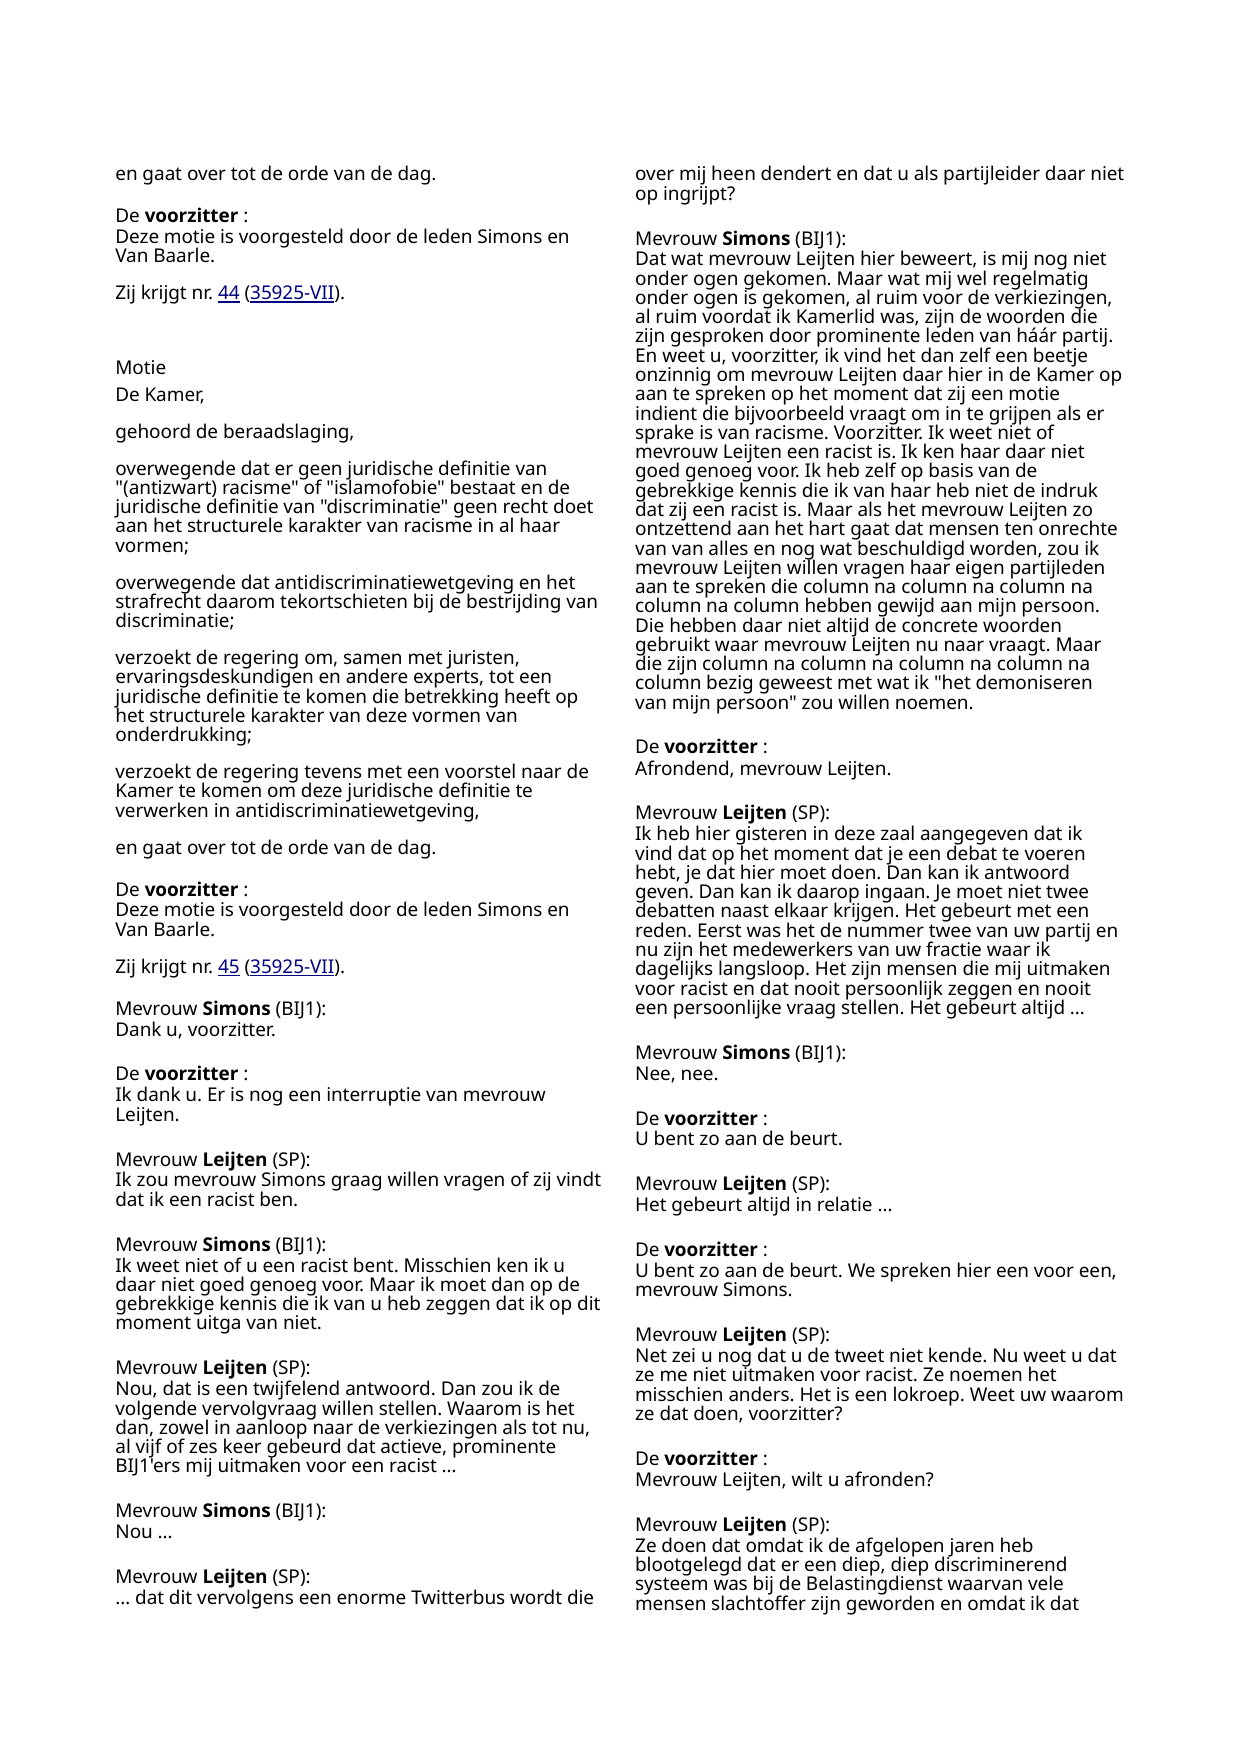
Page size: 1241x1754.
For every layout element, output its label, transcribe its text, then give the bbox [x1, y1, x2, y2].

text verzoekt de regering om, samen met juristen, ervaringsdeskundigen en andere experts, tot een juridische definitie te komen die betrekking heeft op het structurele karakter van deze vormen van onderdrukking; [115, 649, 605, 746]
text overwegende dat antidiscriminatiewetgeving en het strafrecht daarom tekortschieten bij de bestrijding van discriminatie; [115, 574, 605, 631]
text … dat dit vervolgens een enorme Twitterbus wordt die [115, 1589, 605, 1608]
text De voorzitter : [635, 1236, 1125, 1262]
text Ik zou mevrouw Simons graag willen vragen of zij vindt dat ik een racist ben. [115, 1171, 605, 1210]
text verzoekt de regering tevens met een voorstel naar de Kamer te komen om deze juridische definitie te verwerken in antidiscriminatiewetgeving, [115, 763, 605, 821]
text Mevrouw Leijten (SP): [635, 799, 1125, 825]
text Ik weet niet of u een racist bent. Misschien ken ik u daar niet goed genoeg voor. Maar ik moet dan op de gebrekkige kennis die ik van u heb zeggen dat ik op dit moment uitga van niet. [115, 1257, 605, 1334]
text Mevrouw Simons (BIJ1): [115, 995, 605, 1021]
text Deze motie is voorgesteld door de leden Simons en Van Baarle. [115, 228, 605, 267]
text De voorzitter : [635, 1105, 1125, 1130]
text over mij heen dendert en dat u als partijleider daar niet op ingrijpt? [635, 165, 1125, 204]
text De voorzitter : [635, 1445, 1125, 1471]
text Mevrouw Leijten, wilt u afronden? [635, 1471, 1125, 1490]
text Deze motie is voorgesteld door de leden Simons en Van Baarle. [115, 901, 605, 940]
text Motie [115, 354, 605, 380]
text en gaat over tot de orde van de dag. [115, 165, 605, 184]
text Het gebeurt altijd in relatie … [635, 1196, 1125, 1216]
text Mevrouw Leijten (SP): [635, 1321, 1125, 1347]
text Nou, dat is een twijfelend antwoord. Dan zou ik de volgende vervolgvraag willen stellen. Waarom is het dan, zowel in aanloop naar de verkiezingen als tot nu, al vijf of zes keer gebeurd dat actieve, prominente BIJ1'ers mij uitmaken voor een racist … [115, 1380, 605, 1477]
text Afrondend, mevrouw Leijten. [635, 759, 1125, 779]
text Mevrouw Simons (BIJ1): [115, 1497, 605, 1523]
text Zij krijgt nr. 45 (35925-VII). [115, 958, 605, 977]
text Mevrouw Leijten (SP): [115, 1563, 605, 1589]
text Ze doen dat omdat ik de afgelopen jaren heb blootgelegd dat er een diep, diep discriminerend systeem was bij de Belastingdienst waarvan vele mensen slachtoffer zijn geworden en omdat ik dat [635, 1537, 1125, 1614]
text De Kamer, [115, 386, 605, 405]
text Nee, nee. [635, 1064, 1125, 1084]
text Dank u, voorzitter. [115, 1021, 605, 1040]
text Nou … [115, 1523, 605, 1542]
text Net zei u nog dat u de tweet niet kende. Nu weet u dat ze me niet uitmaken voor racist. Ze noemen het misschien anders. Het is een lokroep. Weet uw waarom ze dat doen, voorzitter? [635, 1347, 1125, 1424]
text Mevrouw Leijten (SP): [635, 1511, 1125, 1537]
text Ik dank u. Er is nog een interruptie van mevrouw Leijten. [115, 1086, 605, 1125]
text overwegende dat er geen juridische definitie van "(antizwart) racisme" of "islamofobie" bestaat en de juridische definitie van "discriminatie" geen recht doet aan het structurele karakter van racisme in al haar vormen; [115, 459, 605, 556]
text gehoord de beraadslaging, [115, 423, 605, 442]
text Mevrouw Leijten (SP): [115, 1354, 605, 1380]
text Dat wat mevrouw Leijten hier beweert, is mij nog niet onder ogen gekomen. Maar wat mij wel regelmatig onder ogen is gekomen, al ruim voor de verkiezingen, al ruim voordat ik Kamerlid was, zijn de woorden die zijn gesproken door prominente leden van háár partij. En weet u, voorzitter, ik vind het dan zelf een beetje onzinnig om mevrouw Leijten daar hier in de Kamer op aan te spreken op het moment dat zij een motie indient die bijvoorbeeld vraagt om in te grijpen als er sprake is van racisme. Voorzitter. Ik weet niet of mevrouw Leijten een racist is. Ik ken haar daar niet goed genoeg voor. Ik heb zelf op basis van de gebrekkige kennis die ik van haar heb niet de indruk dat zij een racist is. Maar als het mevrouw Leijten zo ontzettend aan het hart gaat dat mensen ten onrechte van van alles en nog wat beschuldigd worden, zou ik mevrouw Leijten willen vragen haar eigen partijleden aan te spreken die column na column na column na column na column hebben gewijd aan mijn persoon. Die hebben daar niet altijd de concrete woorden gebruikt waar mevrouw Leijten nu naar vraagt. Maar die zijn column na column na column na column na column bezig geweest met wat ik "het demoniseren van mijn persoon" zou willen noemen. [635, 250, 1125, 713]
text De voorzitter : [635, 734, 1125, 759]
text De voorzitter : [115, 202, 605, 228]
text Mevrouw Simons (BIJ1): [115, 1231, 605, 1257]
text Mevrouw Leijten (SP): [115, 1146, 605, 1171]
text Mevrouw Leijten (SP): [635, 1171, 1125, 1196]
text De voorzitter : [115, 1061, 605, 1086]
text De voorzitter : [115, 876, 605, 901]
text Mevrouw Simons (BIJ1): [635, 225, 1125, 250]
text Mevrouw Simons (BIJ1): [635, 1039, 1125, 1064]
text en gaat over tot de orde van de dag. [115, 839, 605, 858]
text U bent zo aan de beurt. [635, 1130, 1125, 1150]
text Ik heb hier gisteren in deze zaal aangegeven dat ik vind dat op het moment dat je een debat te voeren hebt, je dat hier moet doen. Dan kan ik antwoord geven. Dan kan ik daarop ingaan. Je moet niet twee debatten naast elkaar krijgen. Het gebeurt met een reden. Eerst was het de nummer twee van uw partij en nu zijn het medewerkers van uw fractie waar ik dagelijks langsloop. Het zijn mensen die mij uitmaken voor racist en dat nooit persoonlijk zeggen en nooit een persoonlijke vraag stellen. Het gebeurt altijd … [635, 825, 1125, 1018]
text U bent zo aan de beurt. We spreken hier een voor een, mevrouw Simons. [635, 1262, 1125, 1301]
text Zij krijgt nr. 44 (35925-VII). [115, 284, 605, 303]
